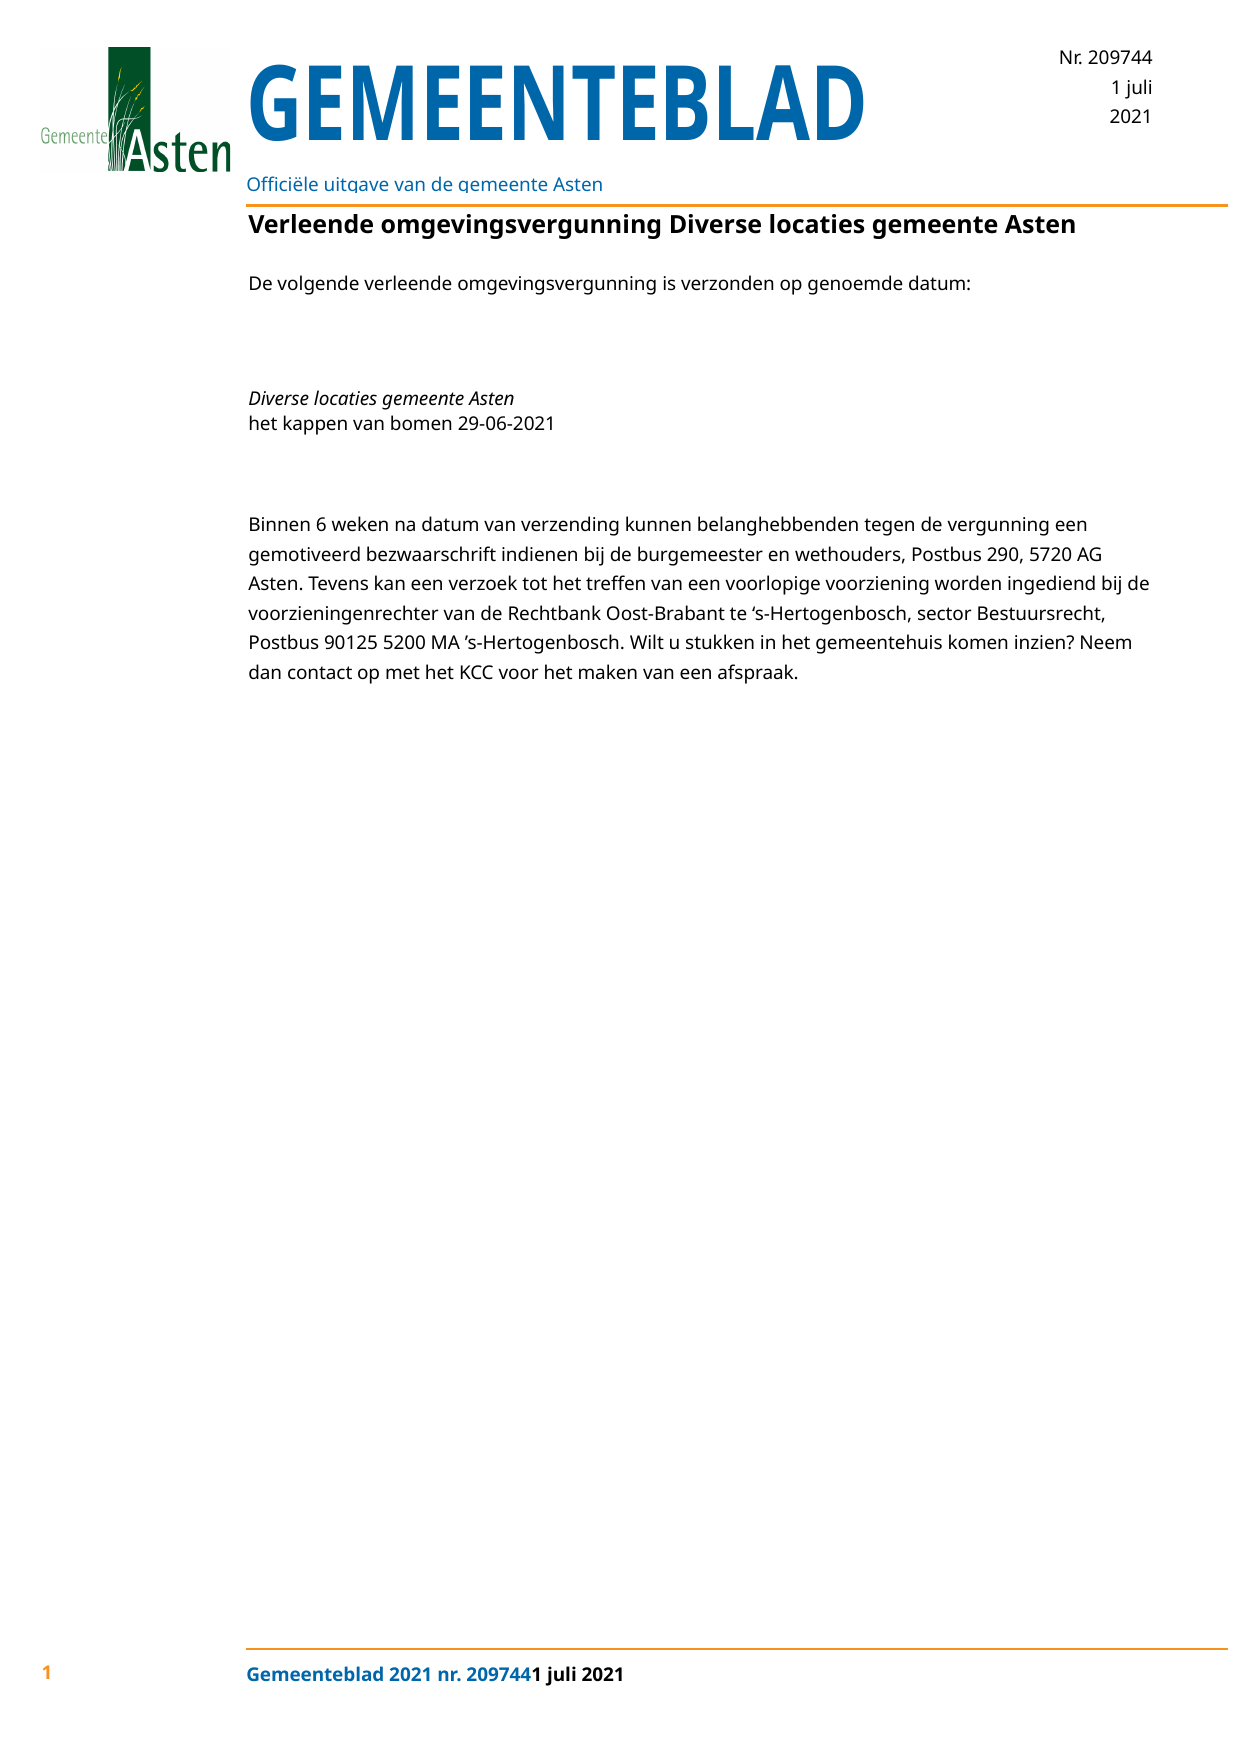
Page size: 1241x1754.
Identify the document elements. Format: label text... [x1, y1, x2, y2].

text Diverse locaties gemeente Asten [248, 385, 1152, 410]
picture [41, 47, 231, 172]
text Binnen 6 weken na datum van verzending kunnen belanghebbenden tegen de vergunning een gemotiveerd bezwaarschrift indienen bij de burgemeester en wethouders, Postbus 290, 5720 AG Asten. Tevens kan een verzoek tot het treffen van een voorlopige voorziening worden ingediend bij de voorzieningenrechter van de Rechtbank Oost-Brabant te ‘s-Hertogenbosch, sector Bestuursrecht, Postbus 90125 5200 MA ’s-Hertogenbosch. Wilt u stukken in het gemeentehuis komen inzien? Neem dan contact op met het KCC voor het maken van een afspraak. [248, 511, 1152, 685]
text het kappen van bomen 29-06-2021 [248, 410, 1152, 436]
text De volgende verleende omgevingsvergunning is verzonden op genoemde datum: [248, 270, 1152, 296]
text Verleende omgevingsvergunning Diverse locaties gemeente Asten [248, 207, 1152, 241]
